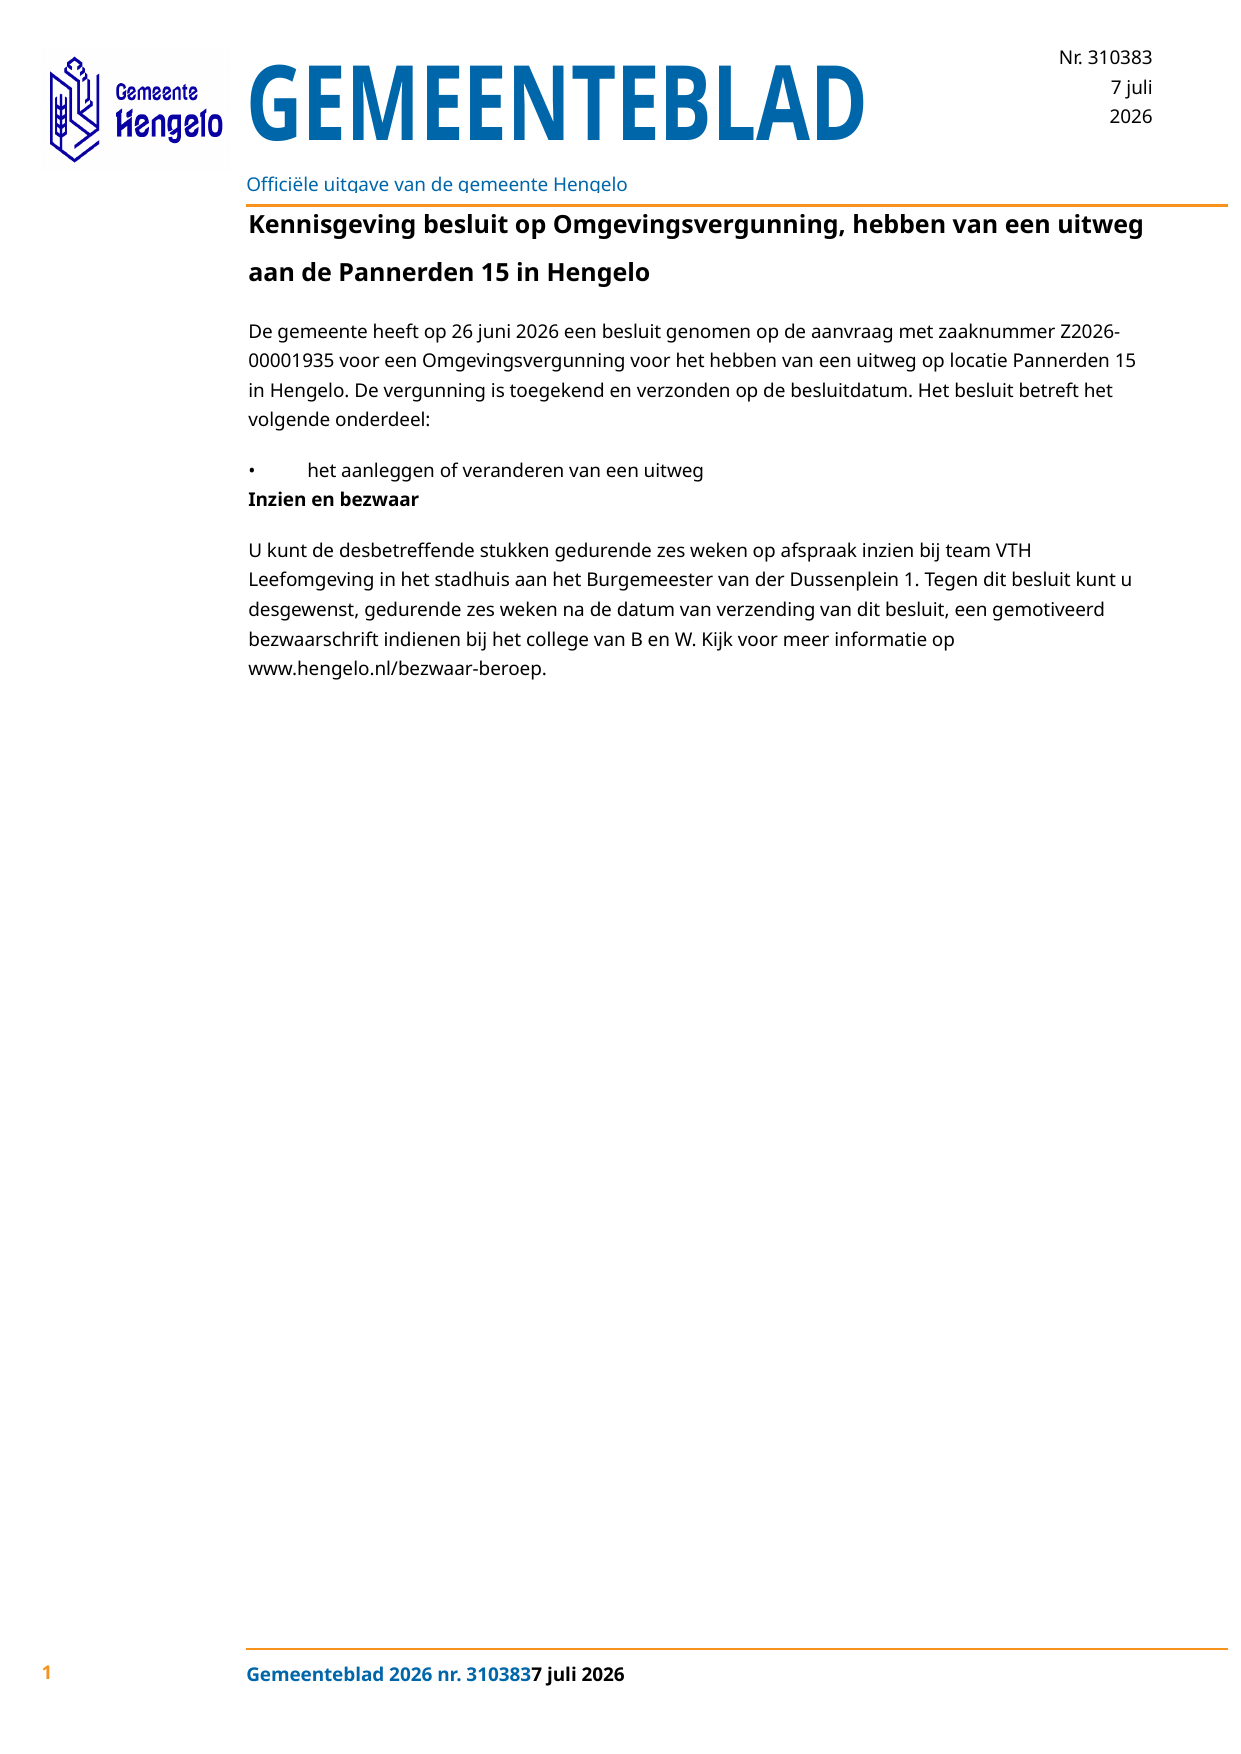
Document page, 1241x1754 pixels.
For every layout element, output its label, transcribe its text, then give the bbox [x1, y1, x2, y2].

text De gemeente heeft op 26 juni 2026 een besluit genomen op de aanvraag met zaaknummer Z2026-00001935 voor een Omgevingsvergunning voor het hebben van een uitweg op locatie Pannerden 15 in Hengelo. De vergunning is toegekend en verzonden op de besluitdatum. Het besluit betreft het volgende onderdeel: [248, 318, 1152, 432]
text Inzien en bezwaar [248, 487, 1152, 512]
text U kunt de desbetreffende stukken gedurende zes weken op afspraak inzien bij team VTH Leefomgeving in het stadhuis aan het Burgemeester van der Dussenplein 1. Tegen dit besluit kunt u desgewenst, gedurende zes weken na de datum van verzending van dit besluit, een gemotiveerd bezwaarschrift indienen bij het college van B en W. Kijk voor meer informatie op www.hengelo.nl/bezwaar-beroep. [248, 537, 1152, 681]
picture [41, 47, 231, 172]
list het aanleggen of veranderen van een uitweg [248, 457, 1152, 483]
text Kennisgeving besluit op Omgevingsvergunning, hebben van een uitweg aan de Pannerden 15 in Hengelo [248, 207, 1152, 288]
